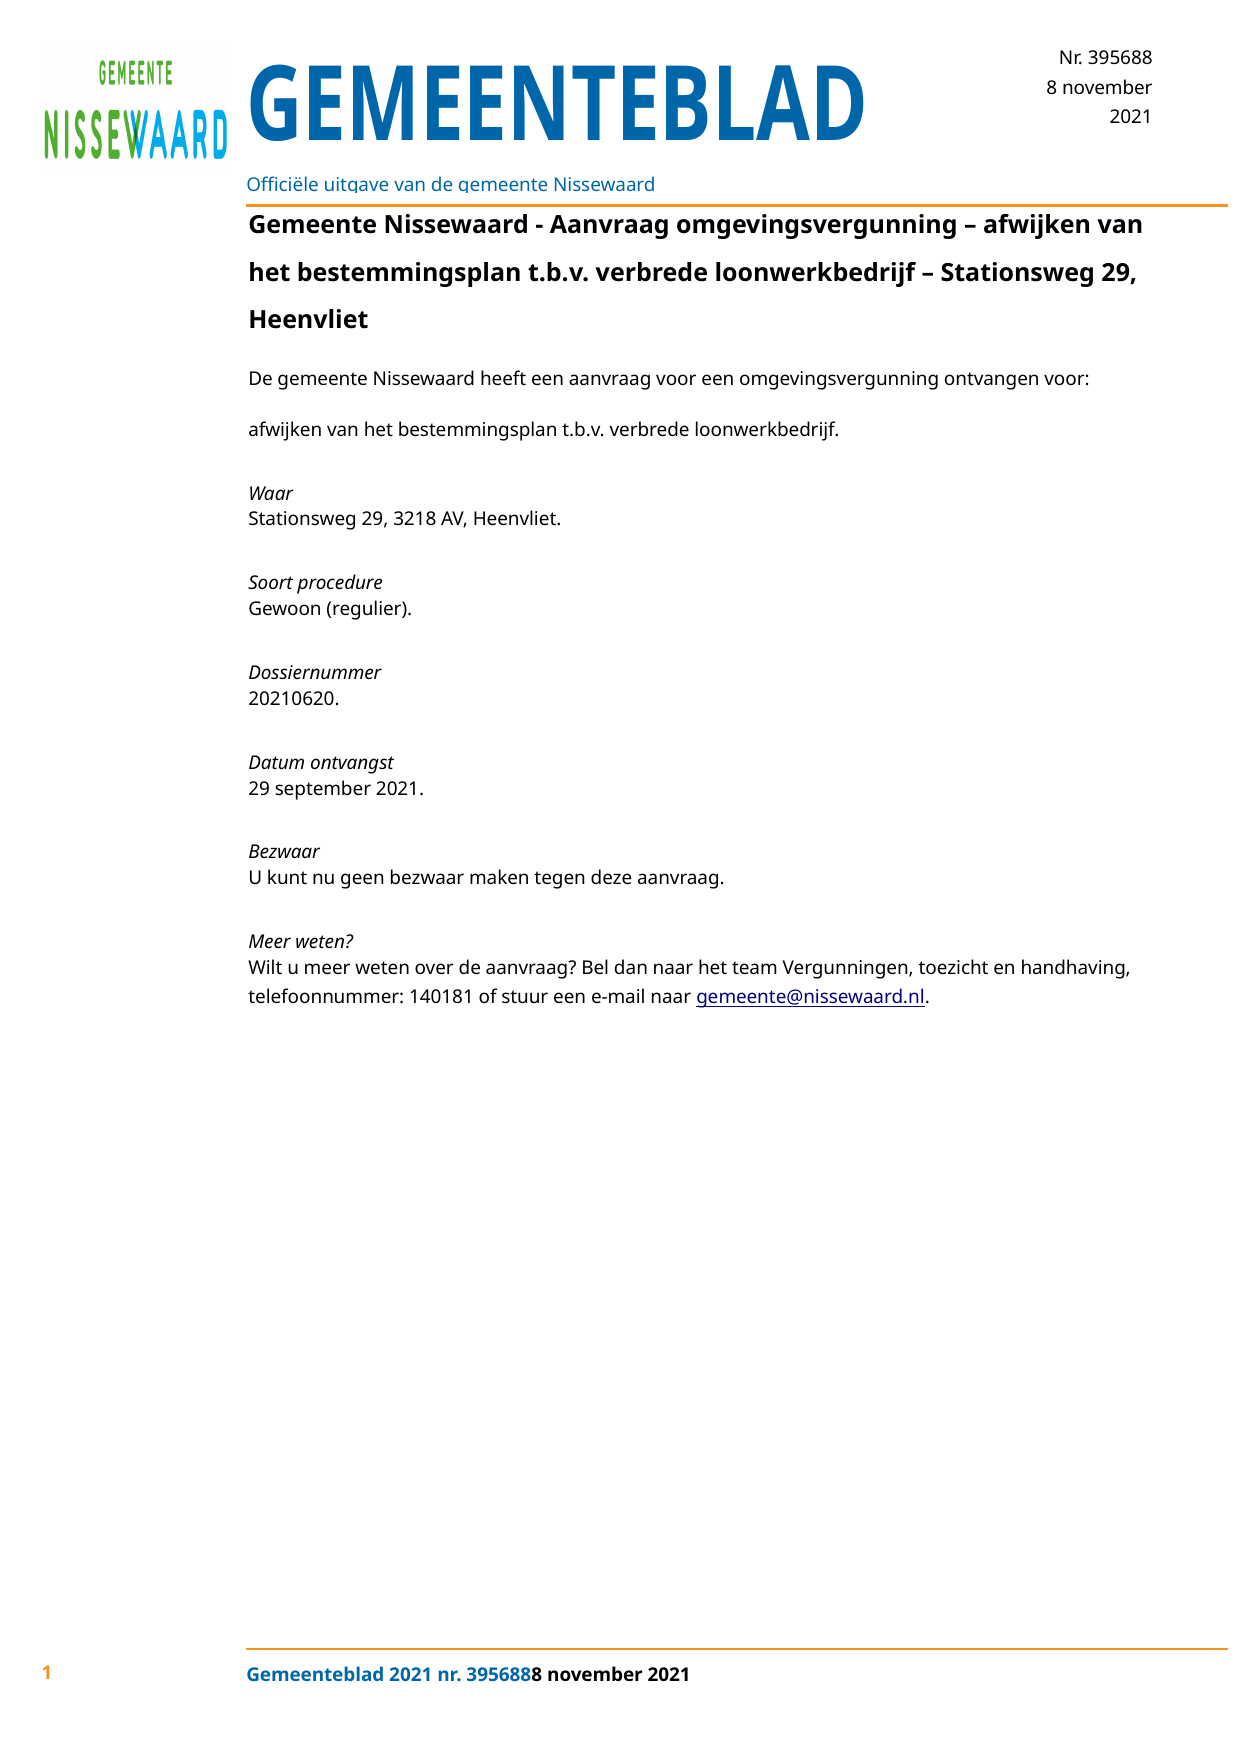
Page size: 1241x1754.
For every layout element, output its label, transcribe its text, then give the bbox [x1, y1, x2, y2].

text Soort procedure [248, 569, 1152, 595]
picture [41, 47, 231, 172]
text Datum ontvangst [248, 749, 1152, 775]
text Bezwaar [248, 839, 1152, 864]
text Stationsweg 29, 3218 AV, Heenvliet. [248, 506, 1152, 531]
text afwijken van het bestemmingsplan t.b.v. verbrede loonwerkbedrijf. [248, 416, 1152, 442]
text 29 september 2021. [248, 775, 1152, 800]
text Wilt u meer weten over de aanvraag? Bel dan naar het team Vergunningen, toezicht en handhaving, telefoonnummer: 140181 of stuur een e-mail naar gemeente@nissewaard.nl. [248, 954, 1152, 1009]
text Meer weten? [248, 928, 1152, 954]
text Waar [248, 480, 1152, 506]
text U kunt nu geen bezwaar maken tegen deze aanvraag. [248, 864, 1152, 890]
text Dossiernummer [248, 659, 1152, 685]
text 20210620. [248, 685, 1152, 711]
text Gewoon (regulier). [248, 595, 1152, 621]
text De gemeente Nissewaard heeft een aanvraag voor een omgevingsvergunning ontvangen voor: [248, 366, 1152, 391]
text Gemeente Nissewaard - Aanvraag omgevingsvergunning – afwijken van het bestemmingsplan t.b.v. verbrede loonwerkbedrijf – Stationsweg 29, Heenvliet [248, 207, 1152, 336]
